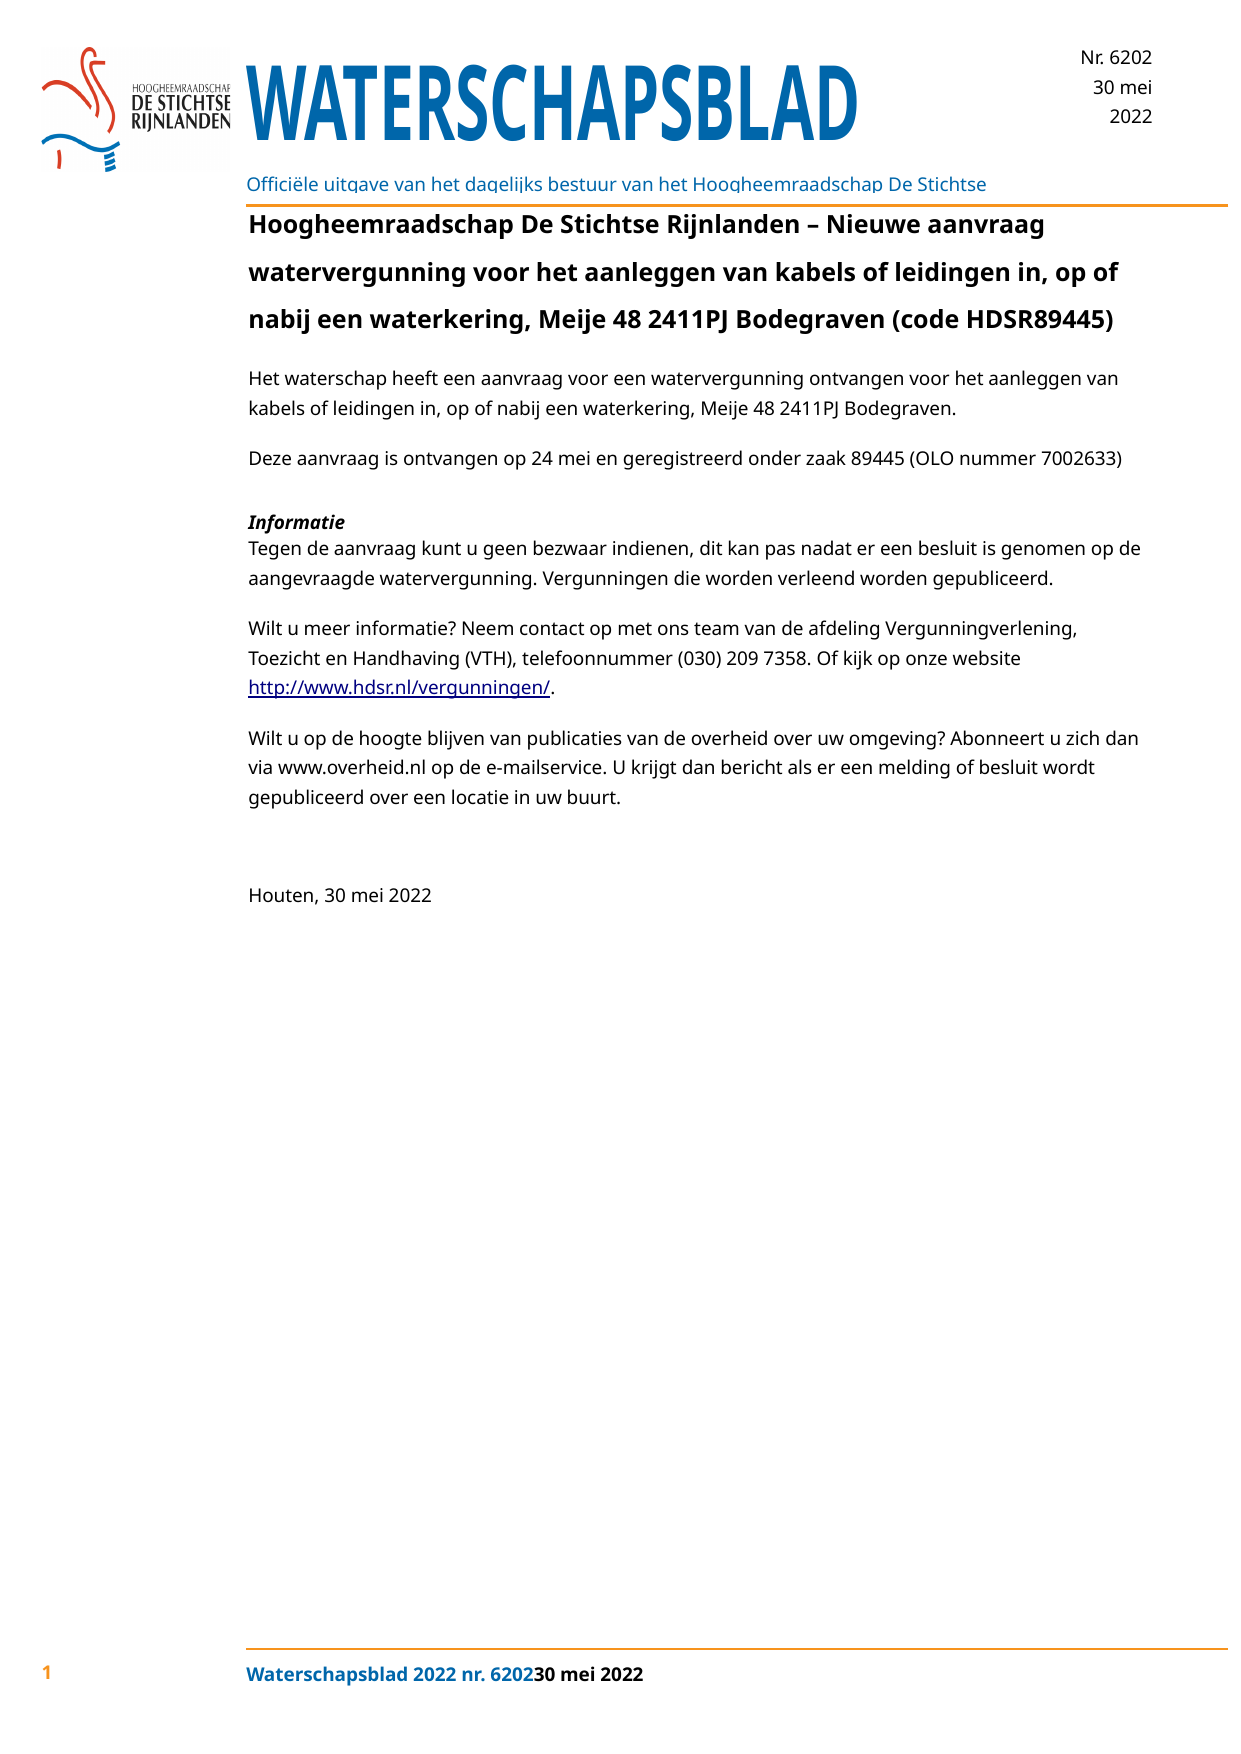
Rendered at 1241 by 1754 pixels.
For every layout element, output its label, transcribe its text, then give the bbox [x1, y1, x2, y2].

text Tegen de aanvraag kunt u geen bezwaar indienen, dit kan pas nadat er een besluit is genomen op de aangevraagde watervergunning. Vergunningen die worden verleend worden gepubliceerd. [248, 535, 1152, 591]
picture [41, 47, 231, 172]
text Wilt u meer informatie? Neem contact op met ons team van de afdeling Vergunningverlening, Toezicht en Handhaving (VTH), telefoonnummer (030) 209 7358. Of kijk op onze website http://www.hdsr.nl/vergunningen/. [248, 615, 1152, 700]
text Houten, 30 mei 2022 [248, 882, 1152, 908]
text Het waterschap heeft een aanvraag voor een watervergunning ontvangen voor het aanleggen van kabels of leidingen in, op of nabij een waterkering, Meije 48 2411PJ Bodegraven. [248, 366, 1152, 421]
text Wilt u op de hoogte blijven van publicaties van de overheid over uw omgeving? Abonneert u zich dan via www.overheid.nl op de e-mailservice. U krijgt dan bericht als er een melding of besluit wordt gepubliceerd over een locatie in uw buurt. [248, 725, 1152, 810]
text Hoogheemraadschap De Stichtse Rijnlanden – Nieuwe aanvraag watervergunning voor het aanleggen van kabels of leidingen in, op of nabij een waterkering, Meije 48 2411PJ Bodegraven (code HDSR89445) [248, 207, 1152, 336]
text Deze aanvraag is ontvangen op 24 mei en geregistreerd onder zaak 89445 (OLO nummer 7002633) [248, 446, 1152, 471]
text Informatie [248, 509, 1152, 535]
